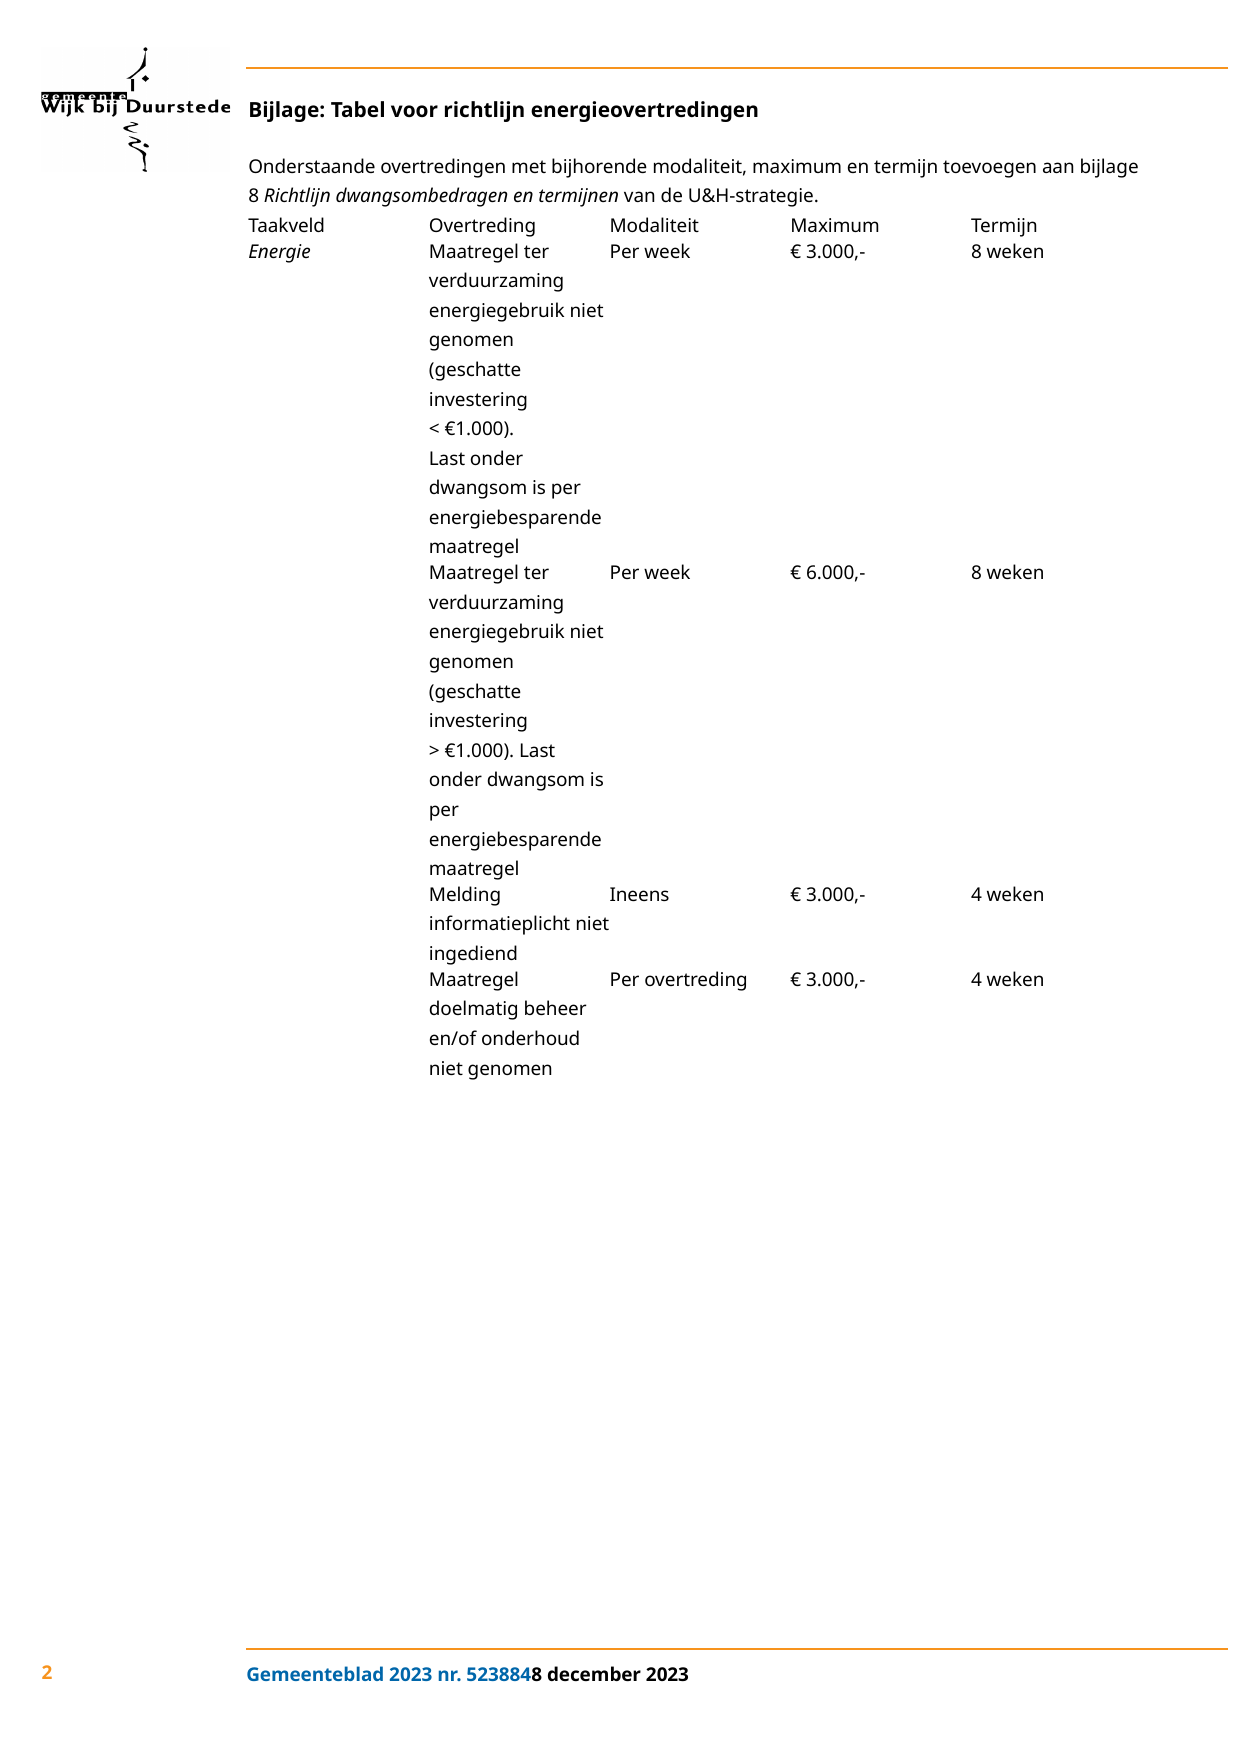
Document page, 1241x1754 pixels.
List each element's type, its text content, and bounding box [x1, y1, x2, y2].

table_cell Maatregel ter verduurzaming energiegebruik niet genomen (geschatte investering < €1.000). Last onder dwangsom is per energiebesparende maatregel [429, 238, 609, 559]
table_cell € 6.000,- [790, 560, 971, 881]
table_cell € 3.000,- [790, 966, 971, 1080]
table_cell [248, 966, 429, 1080]
table_cell € 3.000,- [790, 881, 971, 966]
table_cell Melding informatieplicht niet ingediend [429, 881, 609, 966]
table_header Taakveld [248, 212, 429, 238]
table_cell € 3.000,- [790, 238, 971, 559]
table_cell 4 weken [971, 966, 1152, 1080]
table_header Modaliteit [609, 212, 790, 238]
table_cell 8 weken [971, 238, 1152, 559]
table_header Maximum [790, 212, 971, 238]
table_cell Ineens [609, 881, 790, 966]
table_cell Per week [609, 560, 790, 881]
text Bijlage: Tabel voor richtlijn energieovertredingen [248, 95, 1152, 123]
table_cell Maatregel doelmatig beheer en/of onderhoud niet genomen [429, 966, 609, 1080]
table_cell Energie [248, 238, 429, 559]
table_header Termijn [971, 212, 1152, 238]
table_cell [248, 560, 429, 881]
table_cell [248, 881, 429, 966]
table_cell Per overtreding [609, 966, 790, 1080]
text Onderstaande overtredingen met bijhorende modaliteit, maximum en termijn toevoegen aan bijlage 8 Richtlijn dwangsombedragen en termijnen van de U&H-strategie. [248, 153, 1152, 208]
table_cell 8 weken [971, 560, 1152, 881]
table_cell Maatregel ter verduurzaming energiegebruik niet genomen (geschatte investering > €1.000). Last onder dwangsom is per energiebesparende maatregel [429, 560, 609, 881]
picture [41, 47, 231, 172]
table_cell Per week [609, 238, 790, 559]
table_header Overtreding [429, 212, 609, 238]
table_cell 4 weken [971, 881, 1152, 966]
